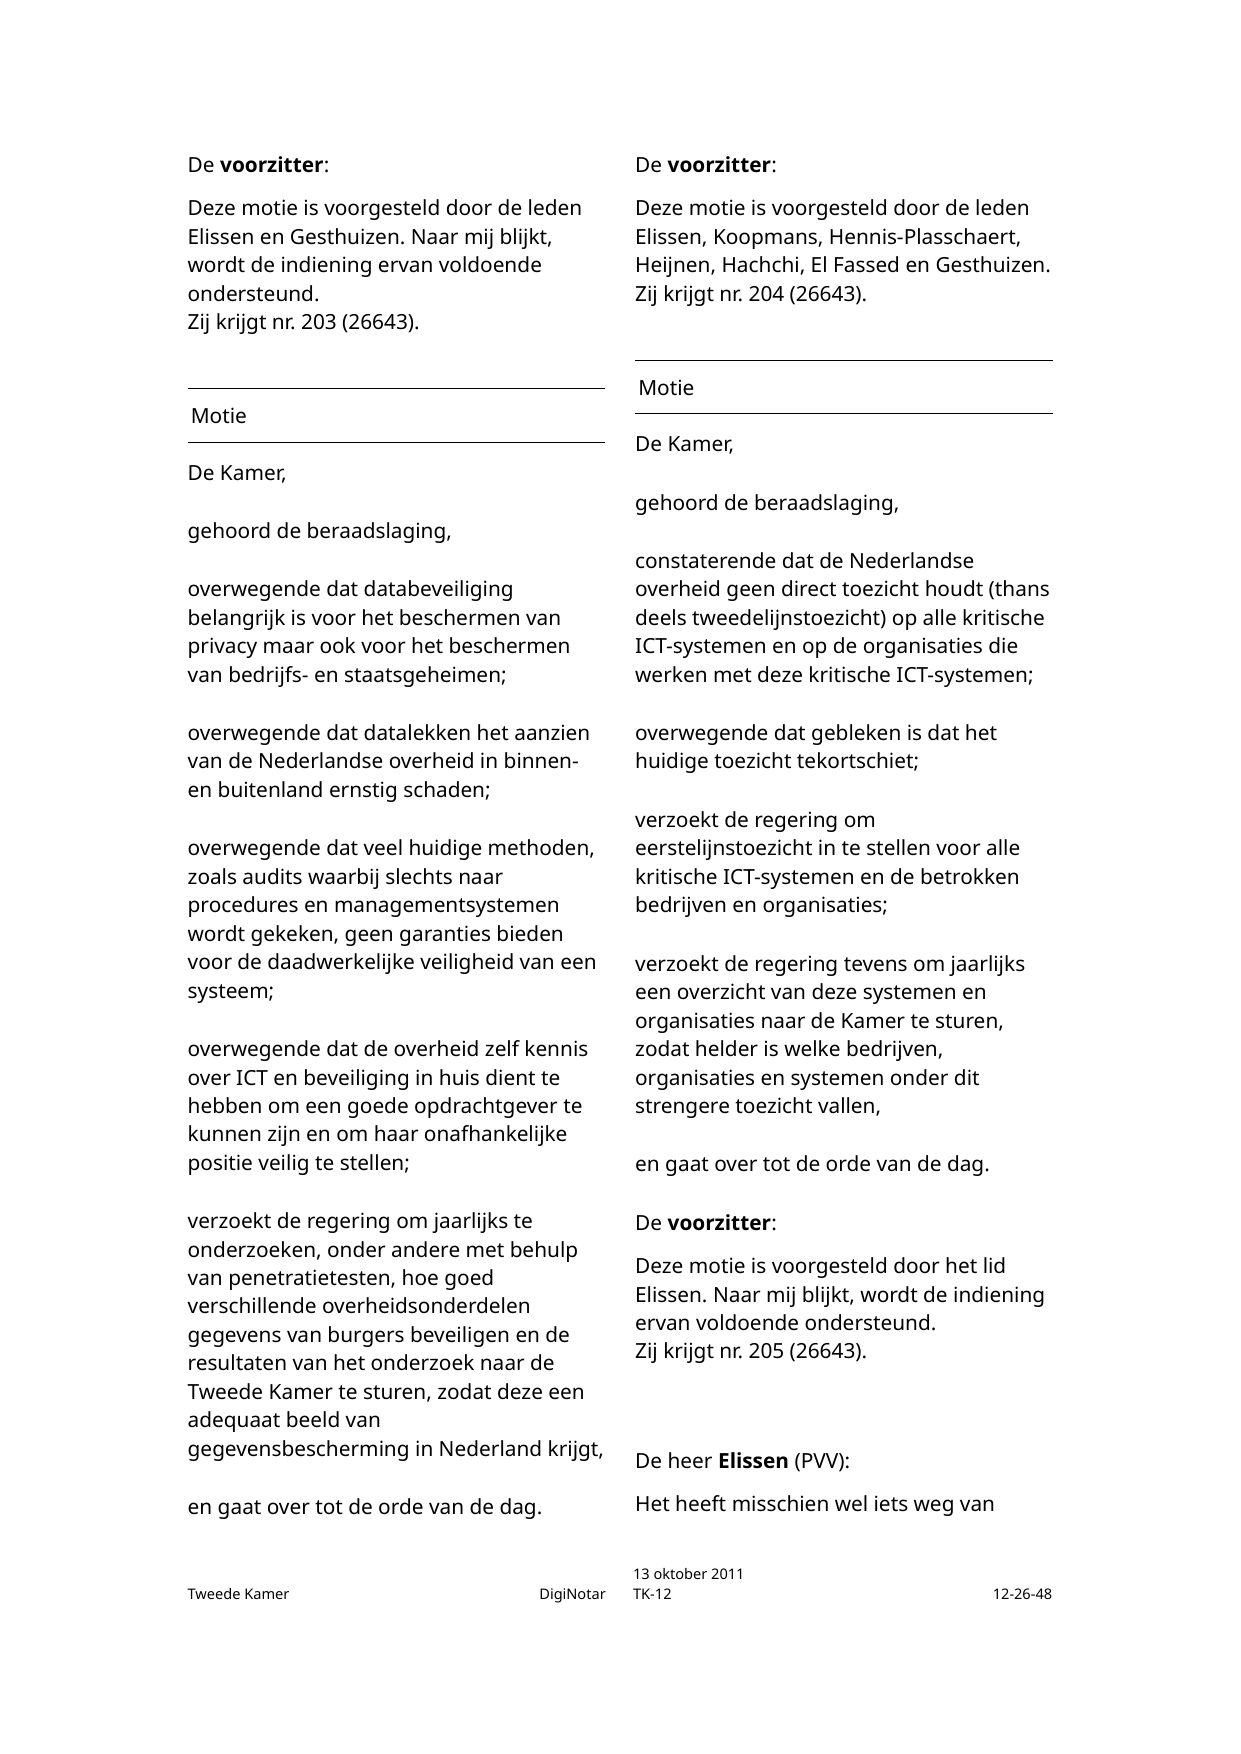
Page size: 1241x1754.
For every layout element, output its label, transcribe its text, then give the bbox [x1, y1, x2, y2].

text constaterende dat de Nederlandse overheid geen direct toezicht houdt (thans deels tweedelijnstoezicht) op alle kritische ICT-systemen en op de organisaties die werken met deze kritische ICT-systemen; [635, 546, 1053, 688]
text De Kamer, [635, 429, 1053, 458]
text overwegende dat veel huidige methoden, zoals audits waarbij slechts naar procedures en managementsystemen wordt gekeken, geen garanties bieden voor de daadwerkelijke veiligheid van een systeem; [187, 833, 605, 1004]
text De voorzitter: [635, 1208, 1053, 1236]
text Het heeft misschien wel iets weg van [635, 1489, 1053, 1518]
text Deze motie is voorgesteld door het lid Elissen. Naar mij blijkt, wordt de indiening ervan voldoende ondersteund. [635, 1251, 1053, 1337]
text overwegende dat de overheid zelf kennis over ICT en beveiliging in huis dient te hebben om een goede opdrachtgever te kunnen zijn en om haar onafhankelijke positie veilig te stellen; [187, 1034, 605, 1176]
text verzoekt de regering tevens om jaarlijks een overzicht van deze systemen en organisaties naar de Kamer te sturen, zodat helder is welke bedrijven, organisaties en systemen onder dit strengere toezicht vallen, [635, 949, 1053, 1119]
text  [635, 1395, 1053, 1423]
text overwegende dat gebleken is dat het huidige toezicht tekortschiet; [635, 718, 1053, 775]
subtitle Motie [187, 389, 605, 443]
text De Kamer, [187, 458, 605, 486]
text overwegende dat databeveiliging belangrijk is voor het beschermen van privacy maar ook voor het beschermen van bedrijfs- en staatsgeheimen; [187, 574, 605, 688]
text en gaat over tot de orde van de dag. [187, 1492, 605, 1521]
text gehoord de beraadslaging, [635, 488, 1053, 516]
text overwegende dat datalekken het aanzien van de Nederlandse overheid in binnen- en buitenland ernstig schaden; [187, 718, 605, 803]
text Zij krijgt nr. 203 (26643). [187, 307, 605, 336]
text Zij krijgt nr. 204 (26643). [635, 279, 1053, 307]
text Deze motie is voorgesteld door de leden Elissen, Koopmans, Hennis-Plasschaert, Heijnen, Hachchi, El Fassed en Gesthuizen. [635, 193, 1053, 279]
text Zij krijgt nr. 205 (26643). [635, 1337, 1053, 1365]
text en gaat over tot de orde van de dag. [635, 1149, 1053, 1178]
text Deze motie is voorgesteld door de leden Elissen en Gesthuizen. Naar mij blijkt, wordt de indiening ervan voldoende ondersteund. [187, 193, 605, 307]
text gehoord de beraadslaging, [187, 516, 605, 544]
subtitle Motie [635, 361, 1053, 413]
text De voorzitter: [635, 150, 1053, 178]
text verzoekt de regering om jaarlijks te onderzoeken, onder andere met behulp van penetratietesten, hoe goed verschillende overheidsonderdelen gegevens van burgers beveiligen en de resultaten van het onderzoek naar de Tweede Kamer te sturen, zodat deze een adequaat beeld van gegevensbescherming in Nederland krijgt, [187, 1206, 605, 1462]
text De heer Elissen (PVV): [635, 1446, 1053, 1474]
text verzoekt de regering om eerstelijnstoezicht in te stellen voor alle kritische ICT-systemen en de betrokken bedrijven en organisaties; [635, 805, 1053, 919]
text De voorzitter: [187, 150, 605, 178]
